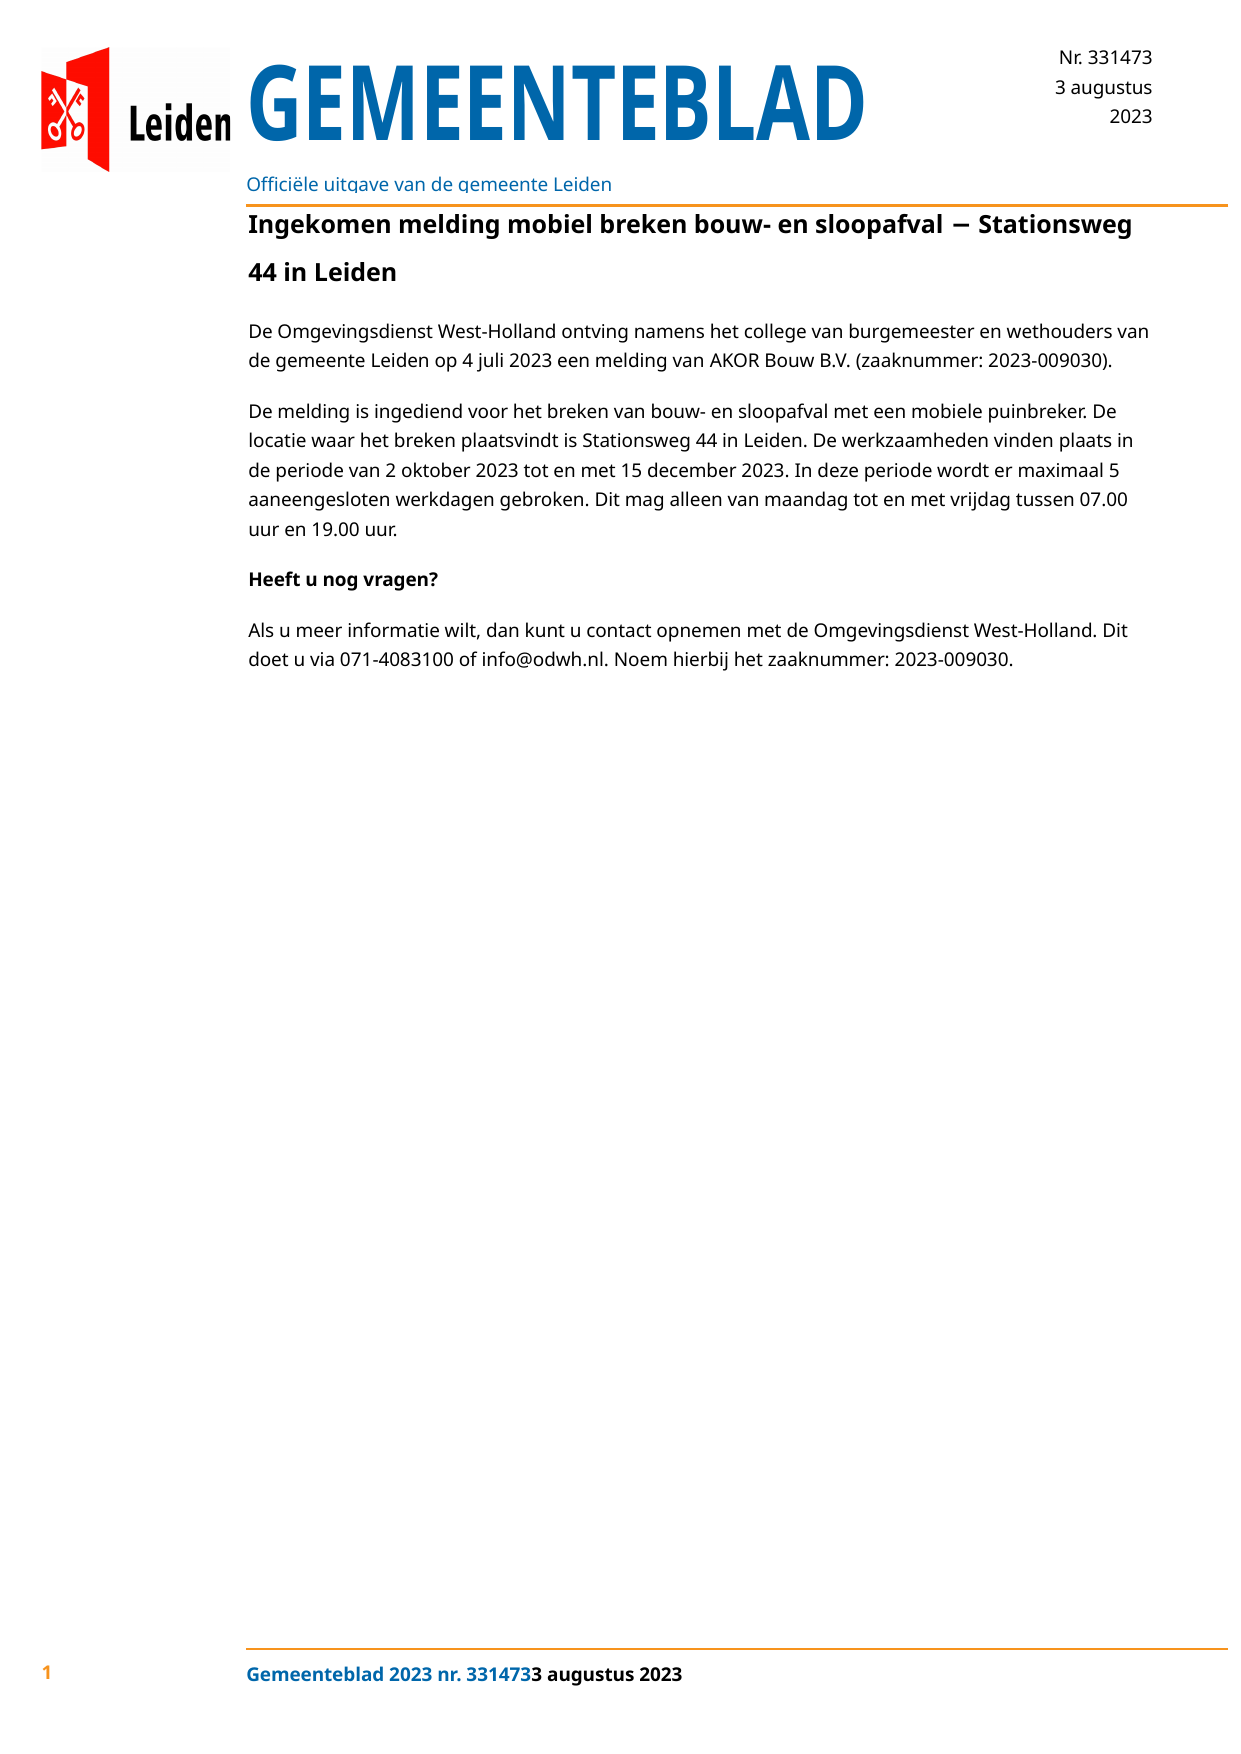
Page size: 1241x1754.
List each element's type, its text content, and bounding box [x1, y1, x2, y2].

text Als u meer informatie wilt, dan kunt u contact opnemen met de Omgevingsdienst West-Holland. Dit doet u via 071‑4083100 of info@odwh.nl. Noem hierbij het zaaknummer: 2023-009030. [248, 617, 1152, 672]
text De Omgevingsdienst West-Holland ontving namens het college van burgemeester en wethouders van de gemeente Leiden op 4 juli 2023 een melding van AKOR Bouw B.V. (zaaknummer: 2023-009030). [248, 318, 1152, 373]
text De melding is ingediend voor het breken van bouw- en sloopafval met een mobiele puinbreker. De locatie waar het breken plaatsvindt is Stationsweg 44 in Leiden. De werkzaamheden vinden plaats in de periode van 2 oktober 2023 tot en met 15 december 2023. In deze periode wordt er maximaal 5 aaneengesloten werkdagen gebroken. Dit mag alleen van maandag tot en met vrijdag tussen 07.00 uur en 19.00 uur. [248, 398, 1152, 542]
picture [41, 47, 231, 172]
text Heeft u nog vragen? [248, 567, 1152, 592]
text Ingekomen melding mobiel breken bouw- en sloopafval − Stationsweg 44 in Leiden [248, 207, 1152, 288]
